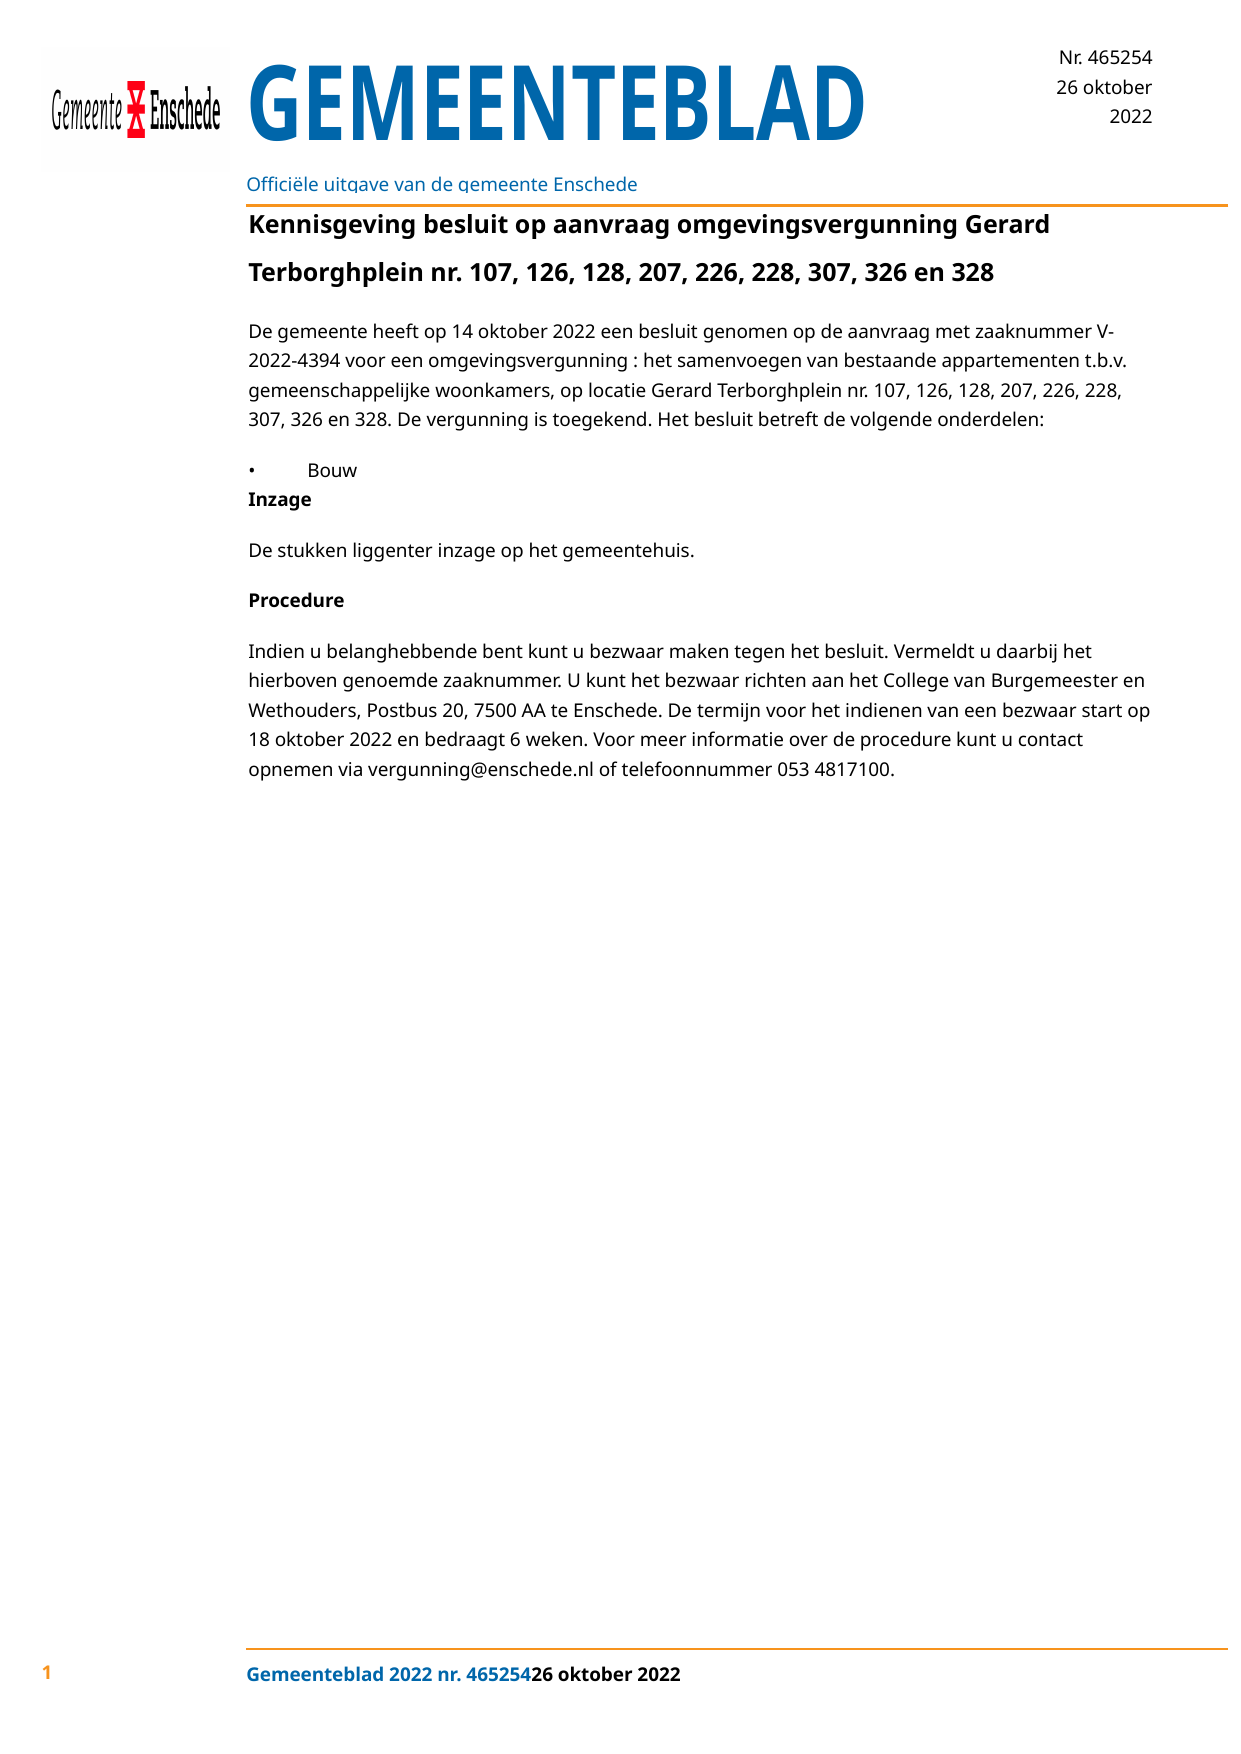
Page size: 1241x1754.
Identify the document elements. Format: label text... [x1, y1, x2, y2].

text Procedure [248, 587, 1152, 613]
text Indien u belanghebbende bent kunt u bezwaar maken tegen het besluit. Vermeldt u daarbij het hierboven genoemde zaaknummer. U kunt het bezwaar richten aan het College van Burgemees­ter en Wethouders, Postbus 20, 7500 AA te Enschede. De termijn voor het indienen van een bezwaar start op 18 oktober 2022 en bedraagt 6 weken. Voor meer informatie over de procedure kunt u contact opnemen via vergunning@enschede.nl of telefoonnummer 053 4817100. [248, 638, 1152, 782]
list Bouw [248, 457, 1152, 483]
picture [41, 47, 231, 172]
text Kennisgeving besluit op aanvraag omgevingsvergunning Gerard Terborghplein nr. 107, 126, 128, 207, 226, 228, 307, 326 en 328 [248, 207, 1152, 288]
text De stukken liggenter inzage op het gemeentehuis. [248, 537, 1152, 563]
text Inzage [248, 487, 1152, 512]
text De gemeente heeft op 14 oktober 2022 een besluit genomen op de aanvraag met zaaknummer V-2022-4394 voor een omgevingsvergunning : het samenvoegen van bestaande appartementen t.b.v. gemeenschappelijke woonkamers, op locatie Gerard Terborghplein nr. 107, 126, 128, 207, 226, 228, 307, 326 en 328. De vergunning is toegekend. Het besluit betreft de volgende onderdelen: [248, 318, 1152, 432]
